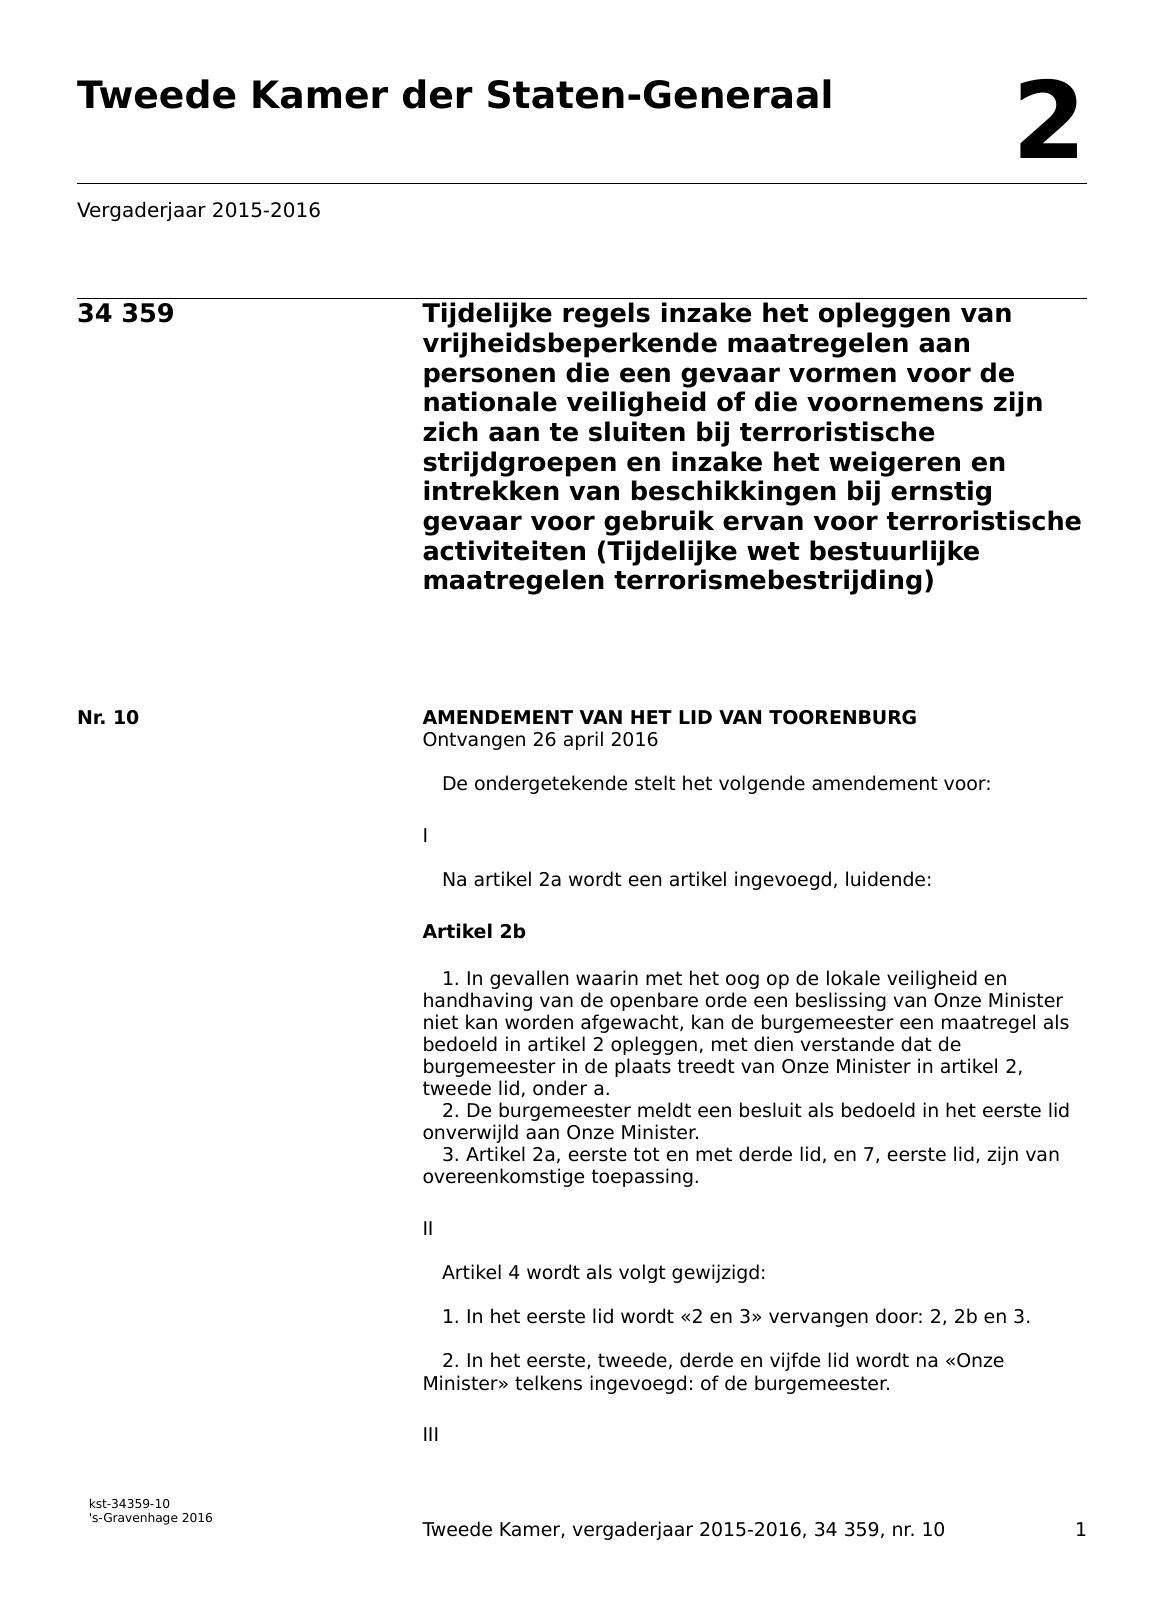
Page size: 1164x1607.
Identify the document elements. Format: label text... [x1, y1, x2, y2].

subtitle I [422, 825, 1087, 847]
subtitle II [422, 1218, 1087, 1240]
table_header 2 [886, 59, 1087, 183]
subtitle Artikel 2b [422, 921, 1087, 943]
text Na artikel 2a wordt een artikel ingevoegd, luidende: [422, 869, 1087, 891]
text Artikel 4 wordt als volgt gewijzigd: [422, 1262, 1087, 1284]
text 's-Gravenhage 2016 [88, 1511, 323, 1525]
text 1. In gevallen waarin met het oog op de lokale veiligheid en handhaving van de openbare orde een beslissing van Onze Minister niet kan worden afgewacht, kan de burgemeester een maatregel als bedoeld in artikel 2 opleggen, met dien verstande dat de burgemeester in de plaats treedt van Onze Minister in artikel 2, tweede lid, onder a. [422, 968, 1087, 1100]
table_header Tweede Kamer der Staten-Generaal [77, 59, 886, 183]
text 1. In het eerste lid wordt «2 en 3» vervangen door: 2, 2b en 3. [422, 1306, 1087, 1328]
subtitle Nr. 10 AMENDEMENT VAN HET LID VAN TOORENBURG [77, 707, 1087, 729]
text De ondergetekende stelt het volgende amendement voor: [422, 773, 1087, 795]
subtitle III [422, 1424, 1087, 1446]
text 2. De burgemeester meldt een besluit als bedoeld in het eerste lid onverwijld aan Onze Minister. [422, 1100, 1087, 1144]
text Ontvangen 26 april 2016 [422, 729, 1087, 751]
table_cell Vergaderjaar 2015-2016 [77, 184, 1087, 298]
text kst-34359-10 [88, 1497, 323, 1511]
text 2. In het eerste, tweede, derde en vijfde lid wordt na «Onze Minister» telkens ingevoegd: of de burgemeester. [422, 1350, 1087, 1394]
subtitle 34 359 Tijdelijke regels inzake het opleggen van vrijheidsbeperkende maatregelen aan personen die een gevaar vormen voor de nationale veiligheid of die voornemens zijn zich aan te sluiten bij terroristische strijdgroepen en inzake het weigeren en intrekken van beschikkingen bij ernstig gevaar voor gebruik ervan voor terroristische activiteiten (Tijdelijke wet bestuurlijke maatregelen terrorismebestrijding) [77, 299, 1087, 596]
text 3. Artikel 2a, eerste tot en met derde lid, en 7, eerste lid, zijn van overeenkomstige toepassing. [422, 1144, 1087, 1188]
